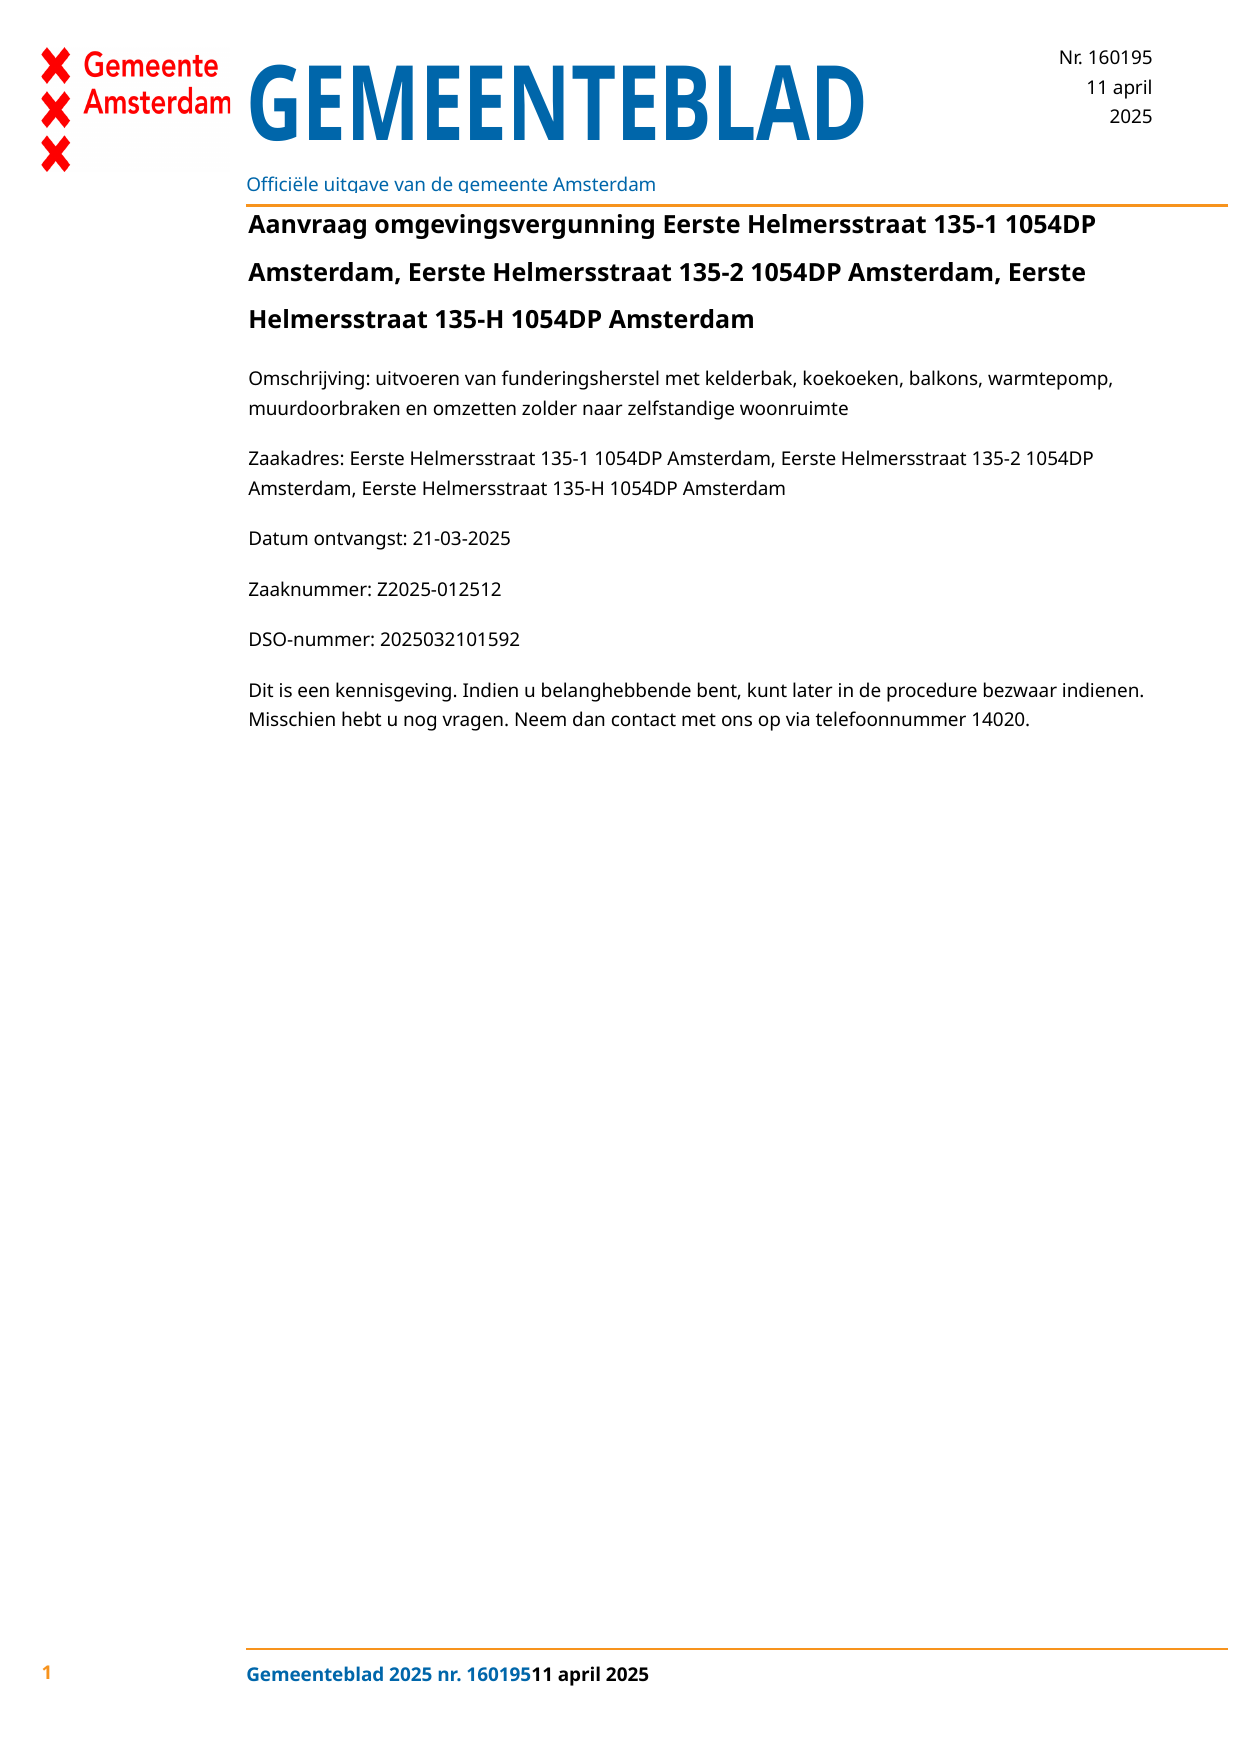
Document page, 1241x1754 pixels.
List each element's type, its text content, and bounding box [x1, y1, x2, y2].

text DSO-nummer: 2025032101592 [248, 626, 1152, 652]
text Zaakadres: Eerste Helmersstraat 135-1 1054DP Amsterdam, Eerste Helmersstraat 135-2 1054DP Amsterdam, Eerste Helmersstraat 135-H 1054DP Amsterdam [248, 446, 1152, 501]
text Dit is een kennisgeving. Indien u belanghebbende bent, kunt later in de procedure bezwaar indienen. Misschien hebt u nog vragen. Neem dan contact met ons op via telefoonnummer 14020. [248, 677, 1152, 732]
text Aanvraag omgevingsvergunning Eerste Helmersstraat 135-1 1054DP Amsterdam, Eerste Helmersstraat 135-2 1054DP Amsterdam, Eerste Helmersstraat 135-H 1054DP Amsterdam [248, 207, 1152, 336]
text Zaaknummer: Z2025-012512 [248, 576, 1152, 602]
picture [41, 47, 231, 172]
text Omschrijving: uitvoeren van funderingsherstel met kelderbak, koekoeken, balkons, warmtepomp, muurdoorbraken en omzetten zolder naar zelfstandige woonruimte [248, 366, 1152, 421]
text Datum ontvangst: 21-03-2025 [248, 526, 1152, 551]
